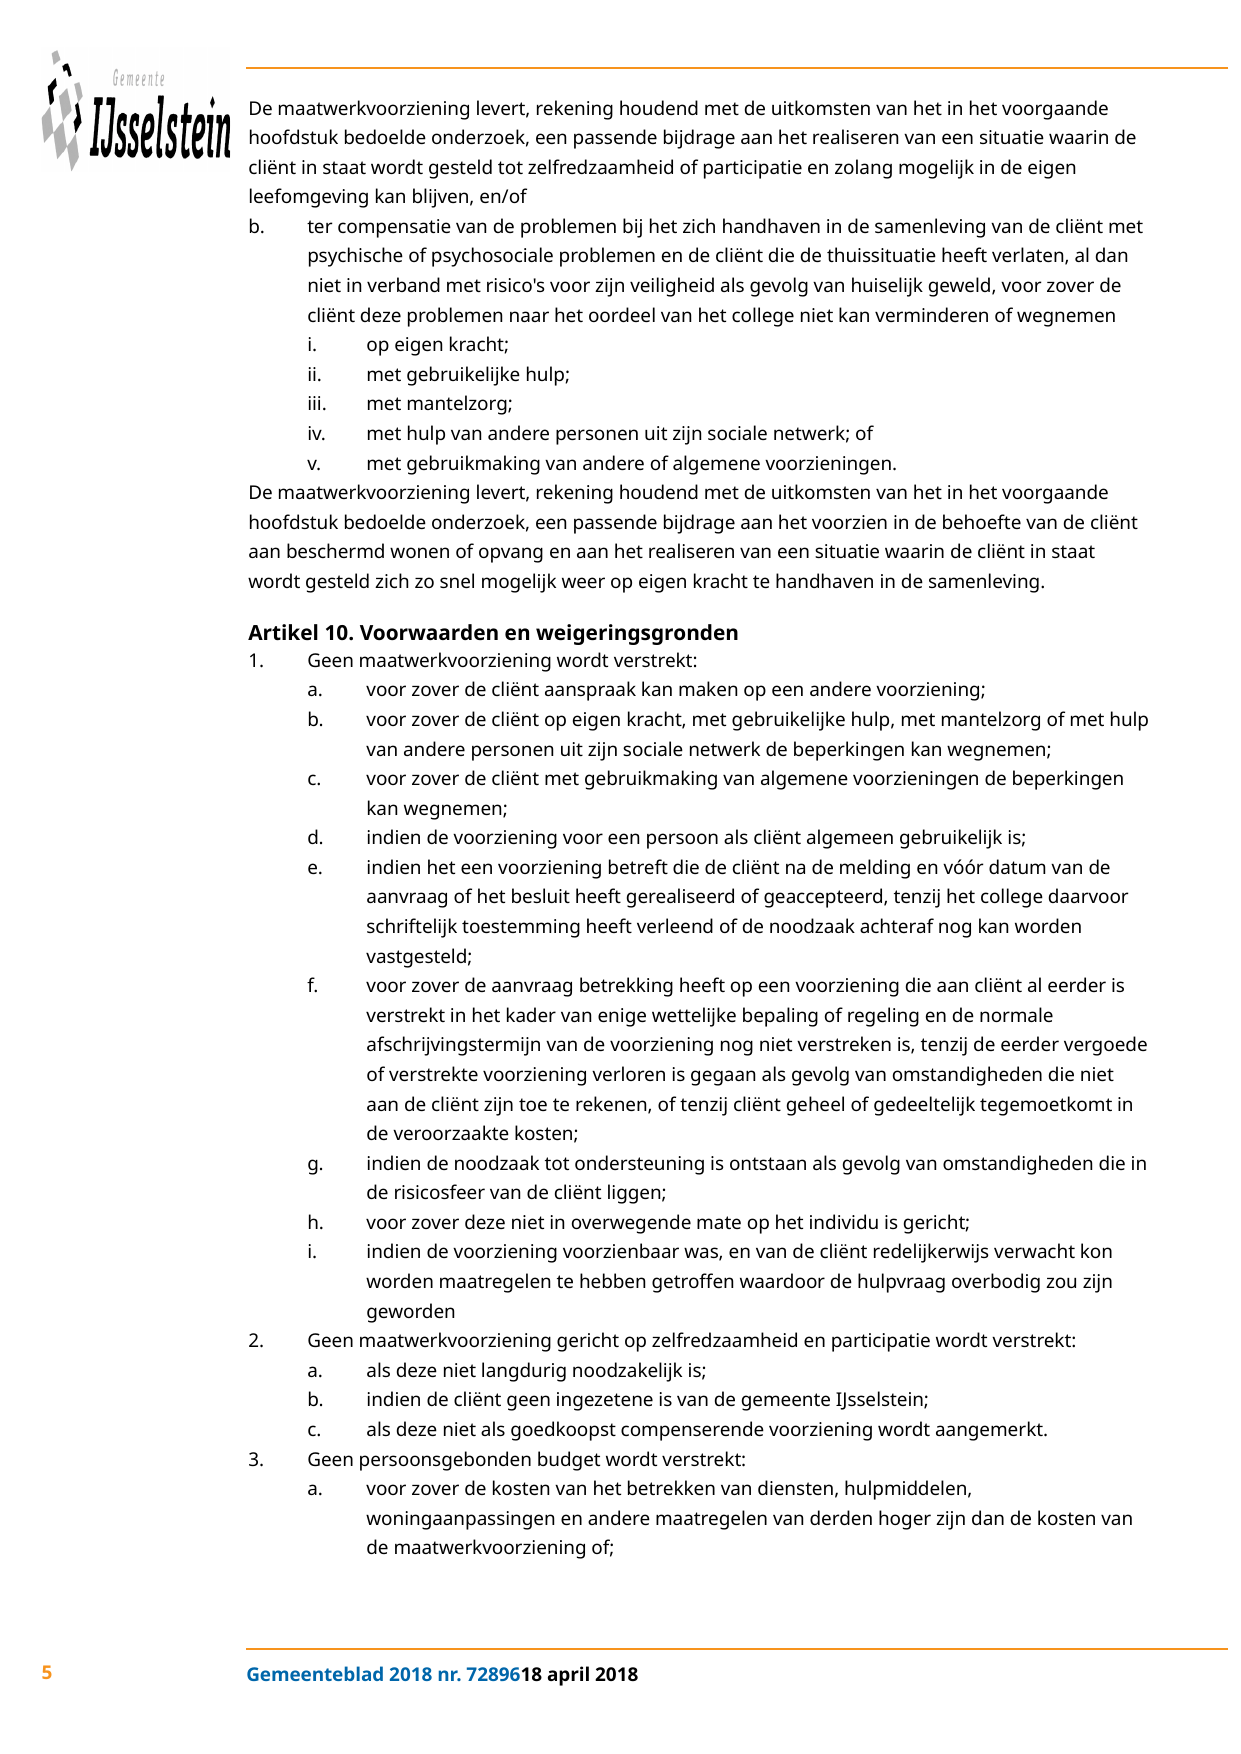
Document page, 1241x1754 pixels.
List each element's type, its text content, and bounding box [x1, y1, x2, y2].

list indien de cliënt geen ingezetene is van de gemeente IJsselstein; [307, 1387, 1152, 1412]
list voor zover de cliënt op eigen kracht, met gebruikelijke hulp, met mantelzorg of met hulp van andere personen uit zijn sociale netwerk de beperkingen kan wegnemen; [307, 706, 1152, 761]
list voor zover de cliënt met gebruikmaking van algemene voorzieningen de beperkingen kan wegnemen; [307, 765, 1152, 821]
list voor zover de aanvraag betrekking heeft op een voorziening die aan cliënt al eerder is verstrekt in het kader van enige wettelijke bepaling of regeling en de normale afschrijvingstermijn van de voorziening nog niet verstreken is, tenzij de eerder vergoede of verstrekte voorziening verloren is gegaan als gevolg van omstandigheden die niet aan de cliënt zijn toe te rekenen, of tenzij cliënt geheel of gedeeltelijk tegemoetkomt in de veroorzaakte kosten; [307, 972, 1152, 1146]
list voor zover de kosten van het betrekken van diensten, hulpmiddelen, woningaanpassingen en andere maatregelen van derden hoger zijn dan de kosten van de maatwerkvoorziening of; [307, 1475, 1152, 1560]
list met gebruikmaking van andere of algemene voorzieningen. [307, 450, 1152, 476]
picture [41, 47, 231, 172]
list Geen maatwerkvoorziening wordt verstrekt: [248, 647, 1152, 673]
text Artikel 10. Voorwaarden en weigeringsgronden [248, 618, 1152, 647]
list indien de voorziening voor een persoon als cliënt algemeen gebruikelijk is; [307, 824, 1152, 850]
text De maatwerkvoorziening levert, rekening houdend met de uitkomsten van het in het voorgaande hoofdstuk bedoelde onderzoek, een passende bijdrage aan het voorzien in de behoefte van de cliënt aan beschermd wonen of opvang en aan het realiseren van een situatie waarin de cliënt in staat wordt gesteld zich zo snel mogelijk weer op eigen kracht te handhaven in de samenleving. [248, 479, 1152, 594]
list voor zover deze niet in overwegende mate op het individu is gericht; [307, 1209, 1152, 1235]
list indien de voorziening voorzienbaar was, en van de cliënt redelijkerwijs verwacht kon worden maatregelen te hebben getroffen waardoor de hulpvraag overbodig zou zijn geworden [307, 1239, 1152, 1323]
list voor zover de cliënt aanspraak kan maken op een andere voorziening; [307, 677, 1152, 702]
list als deze niet als goedkoopst compenserende voorziening wordt aangemerkt. [307, 1416, 1152, 1442]
list als deze niet langdurig noodzakelijk is; [307, 1357, 1152, 1383]
list Geen persoonsgebonden budget wordt verstrekt: [248, 1446, 1152, 1471]
list op eigen kracht; [307, 331, 1152, 357]
list met mantelzorg; [307, 391, 1152, 416]
list indien de noodzaak tot ondersteuning is ontstaan als gevolg van omstandigheden die in de risicosfeer van de cliënt liggen; [307, 1150, 1152, 1205]
list indien het een voorziening betreft die de cliënt na de melding en vóór datum van de aanvraag of het besluit heeft gerealiseerd of geaccepteerd, tenzij het college daarvoor schriftelijk toestemming heeft verleend of de noodzaak achteraf nog kan worden vastgesteld; [307, 854, 1152, 968]
text De maatwerkvoorziening levert, rekening houdend met de uitkomsten van het in het voorgaande hoofdstuk bedoelde onderzoek, een passende bijdrage aan het realiseren van een situatie waarin de cliënt in staat wordt gesteld tot zelfredzaamheid of participatie en zolang mogelijk in de eigen leefomgeving kan blijven, en/of [248, 95, 1152, 209]
list met gebruikelijke hulp; [307, 361, 1152, 387]
list met hulp van andere personen uit zijn sociale netwerk; of [307, 420, 1152, 446]
list ter compensatie van de problemen bij het zich handhaven in de samenleving van de cliënt met psychische of psychosociale problemen en de cliënt die de thuissituatie heeft verlaten, al dan niet in verband met risico's voor zijn veiligheid als gevolg van huiselijk geweld, voor zover de cliënt deze problemen naar het oordeel van het college niet kan verminderen of wegnemen [248, 213, 1152, 328]
list Geen maatwerkvoorziening gericht op zelfredzaamheid en participatie wordt verstrekt: [248, 1327, 1152, 1353]
